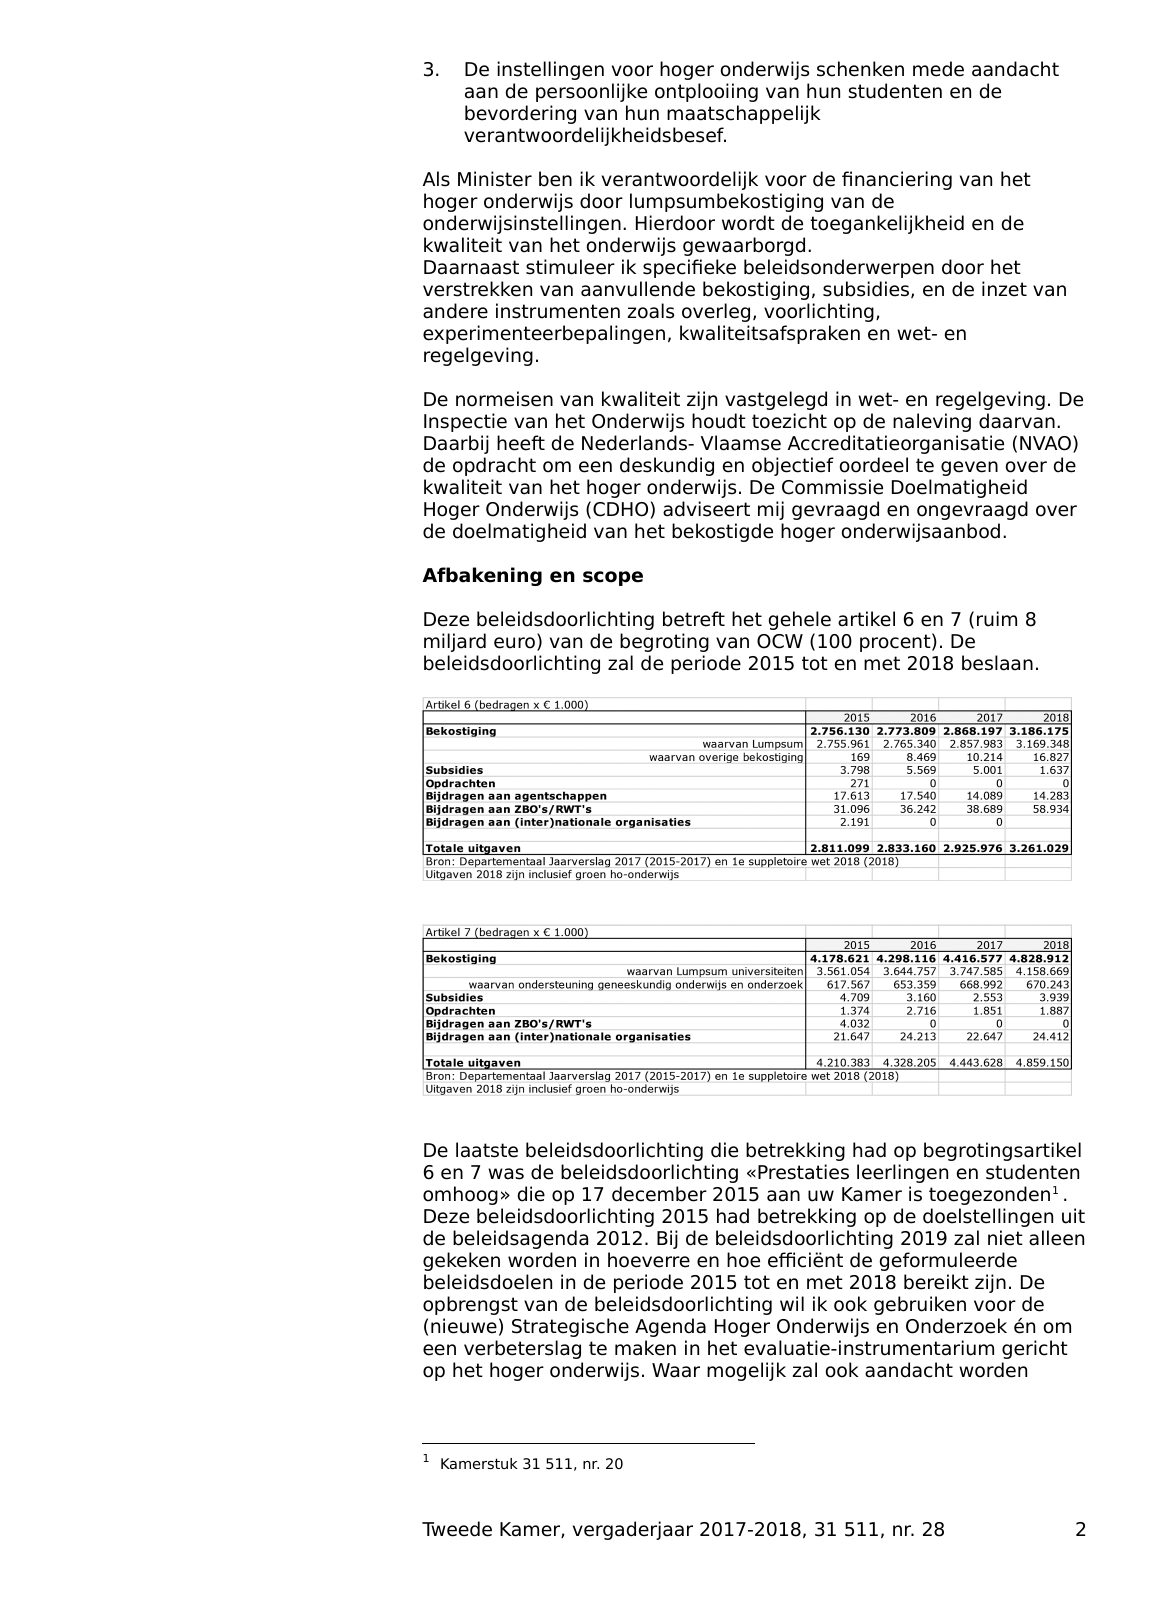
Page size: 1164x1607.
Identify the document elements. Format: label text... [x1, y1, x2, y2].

text De laatste beleidsdoorlichting die betrekking had op begrotingsartikel 6 en 7 was de beleidsdoorlichting «Prestaties leerlingen en studenten omhoog» die op 17 december 2015 aan uw Kamer is toegezonden. Deze beleidsdoorlichting 2015 had betrekking op de doelstellingen uit de beleidsagenda 2012. Bij de beleidsdoorlichting 2019 zal niet alleen gekeken worden in hoeverre en hoe efficiënt de geformuleerde beleidsdoelen in de periode 2015 tot en met 2018 bereikt zijn. De opbrengst van de beleidsdoorlichting wil ik ook gebruiken voor de (nieuwe) Strategische Agenda Hoger Onderwijs en Onderzoek én om een verbeterslag te maken in het evaluatie-instrumentarium gericht op het hoger onderwijs. Waar mogelijk zal ook aandacht worden [422, 1140, 1087, 1382]
text Als Minister ben ik verantwoordelijk voor de financiering van het hoger onderwijs door lumpsumbekostiging van de onderwijsinstellingen. Hierdoor wordt de toegankelijkheid en de kwaliteit van het onderwijs gewaarborgd. [422, 169, 1087, 257]
text Kamerstuk 31 511, nr. 20 [422, 1452, 1087, 1474]
text De normeisen van kwaliteit zijn vastgelegd in wet- en regelgeving. De Inspectie van het Onderwijs houdt toezicht op de naleving daarvan. Daarbij heeft de Nederlands- Vlaamse Accreditatieorganisatie (NVAO) de opdracht om een deskundig en objectief oordeel te geven over de kwaliteit van het hoger onderwijs. De Commissie Doelmatigheid Hoger Onderwijs (CDHO) adviseert mij gevraagd en ongevraagd over de doelmatigheid van het bekostigde hoger onderwijsaanbod. [422, 389, 1087, 543]
text 3. De instellingen voor hoger onderwijs schenken mede aandacht aan de persoonlijke ontplooiing van hun studenten en de bevordering van hun maatschappelijk verantwoordelijkheidsbesef. [422, 59, 1087, 147]
text Deze beleidsdoorlichting betreft het gehele artikel 6 en 7 (ruim 8 miljard euro) van de begroting van OCW (100 procent). De beleidsdoorlichting zal de periode 2015 tot en met 2018 beslaan. [422, 609, 1087, 675]
picture [422, 924, 1072, 1096]
text Daarnaast stimuleer ik specifieke beleidsonderwerpen door het verstrekken van aanvullende bekostiging, subsidies, en de inzet van andere instrumenten zoals overleg, voorlichting, experimenteerbepalingen, kwaliteitsafspraken en wet- en regelgeving. [422, 257, 1087, 367]
subtitle Afbakening en scope [422, 565, 1087, 587]
picture [422, 697, 1072, 881]
